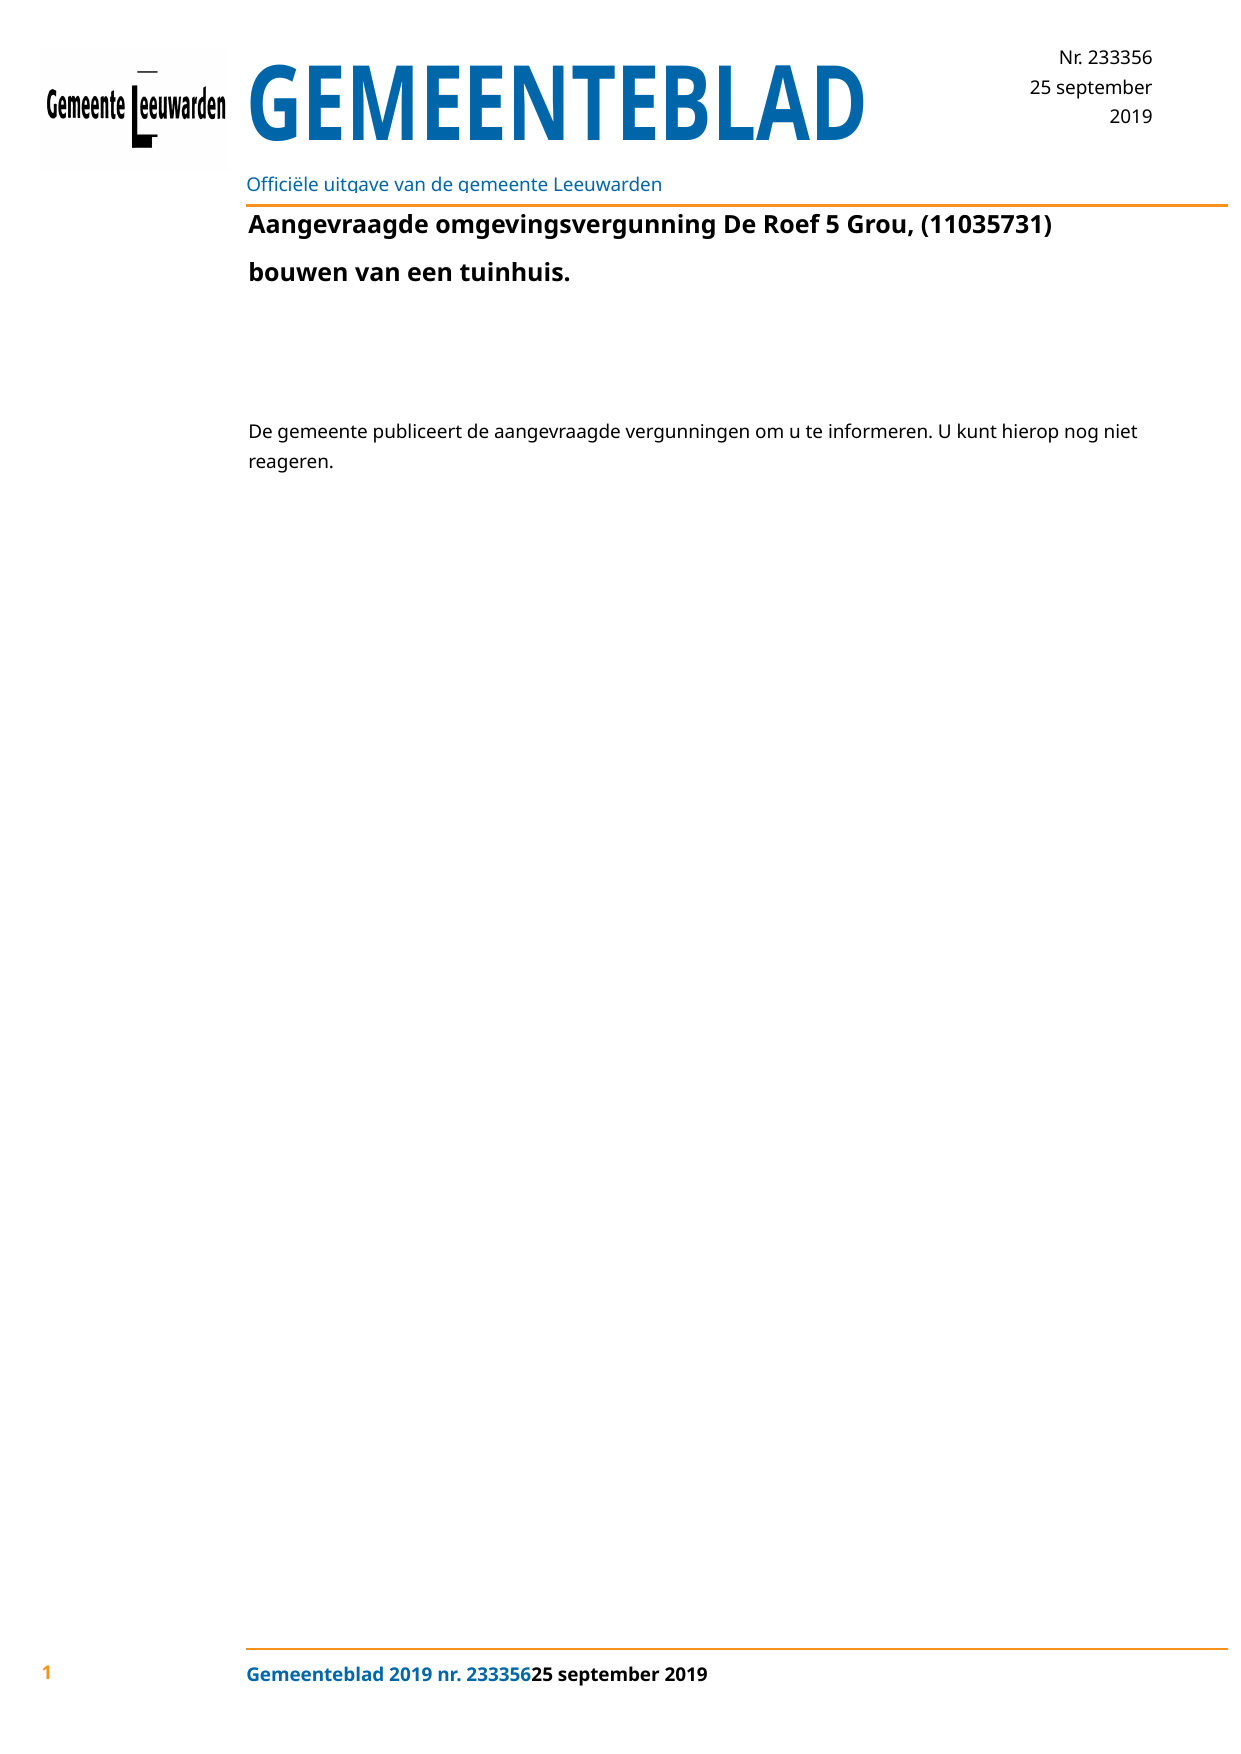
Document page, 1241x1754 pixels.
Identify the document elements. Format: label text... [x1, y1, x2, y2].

picture [41, 47, 231, 172]
text De gemeente publiceert de aangevraagde vergunningen om u te informeren. U kunt hierop nog niet reageren. [248, 419, 1152, 474]
text Aangevraagde omgevingsvergunning De Roef 5 Grou, (11035731) bouwen van een tuinhuis. [248, 207, 1152, 288]
